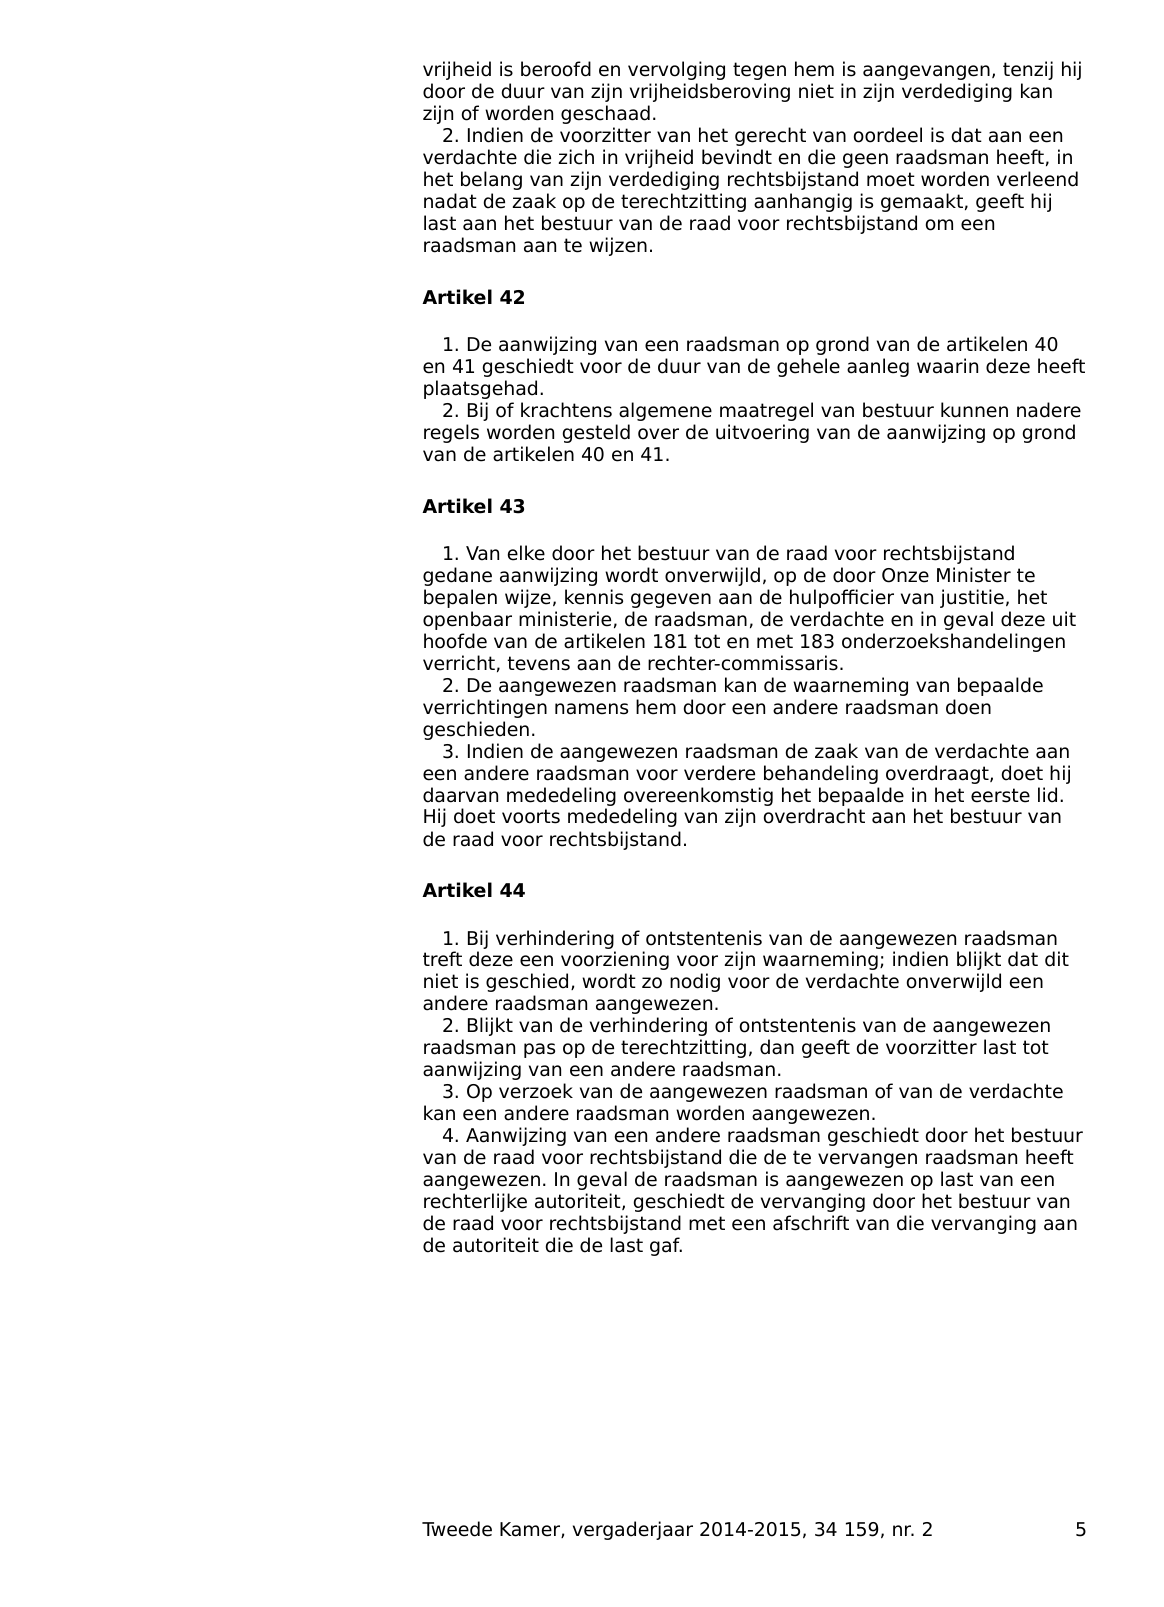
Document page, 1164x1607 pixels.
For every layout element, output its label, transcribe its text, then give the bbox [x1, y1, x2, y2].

text 2. De aangewezen raadsman kan de waarneming van bepaalde verrichtingen namens hem door een andere raadsman doen geschieden. [422, 674, 1087, 741]
text 3. Indien de aangewezen raadsman de zaak van de verdachte aan een andere raadsman voor verdere behandeling overdraagt, doet hij daarvan mededeling overeenkomstig het bepaalde in het eerste lid. Hij doet voorts mededeling van zijn overdracht aan het bestuur van de raad voor rechtsbijstand. [422, 741, 1087, 850]
text 3. Op verzoek van de aangewezen raadsman of van de verdachte kan een andere raadsman worden aangewezen. [422, 1081, 1087, 1125]
text 1. Van elke door het bestuur van de raad voor rechtsbijstand gedane aanwijzing wordt onverwijld, op de door Onze Minister te bepalen wijze, kennis gegeven aan de hulpofficier van justitie, het openbaar ministerie, de raadsman, de verdachte en in geval deze uit hoofde van de artikelen 181 tot en met 183 onderzoekshandelingen verricht, tevens aan de rechter-commissaris. [422, 543, 1087, 674]
text 2. Indien de voorzitter van het gerecht van oordeel is dat aan een verdachte die zich in vrijheid bevindt en die geen raadsman heeft, in het belang van zijn verdediging rechtsbijstand moet worden verleend nadat de zaak op de terechtzitting aanhangig is gemaakt, geeft hij last aan het bestuur van de raad voor rechtsbijstand om een raadsman aan te wijzen. [422, 125, 1087, 257]
text 1. De aanwijzing van een raadsman op grond van de artikelen 40 en 41 geschiedt voor de duur van de gehele aanleg waarin deze heeft plaatsgehad. [422, 334, 1087, 400]
subtitle Artikel 42 [422, 287, 1087, 309]
text 4. Aanwijzing van een andere raadsman geschiedt door het bestuur van de raad voor rechtsbijstand die de te vervangen raadsman heeft aangewezen. In geval de raadsman is aangewezen op last van een rechterlijke autoriteit, geschiedt de vervanging door het bestuur van de raad voor rechtsbijstand met een afschrift van die vervanging aan de autoriteit die de last gaf. [422, 1125, 1087, 1257]
text 1. Bij verhindering of ontstentenis van de aangewezen raadsman treft deze een voorziening voor zijn waarneming; indien blijkt dat dit niet is geschied, wordt zo nodig voor de verdachte onverwijld een andere raadsman aangewezen. [422, 927, 1087, 1015]
text vrijheid is beroofd en vervolging tegen hem is aangevangen, tenzij hij door de duur van zijn vrijheidsberoving niet in zijn verdediging kan zijn of worden geschaad. [422, 59, 1087, 125]
text 2. Bij of krachtens algemene maatregel van bestuur kunnen nadere regels worden gesteld over de uitvoering van de aanwijzing op grond van de artikelen 40 en 41. [422, 400, 1087, 466]
text 2. Blijkt van de verhindering of ontstentenis van de aangewezen raadsman pas op de terechtzitting, dan geeft de voorzitter last tot aanwijzing van een andere raadsman. [422, 1015, 1087, 1081]
subtitle Artikel 43 [422, 496, 1087, 518]
subtitle Artikel 44 [422, 880, 1087, 902]
